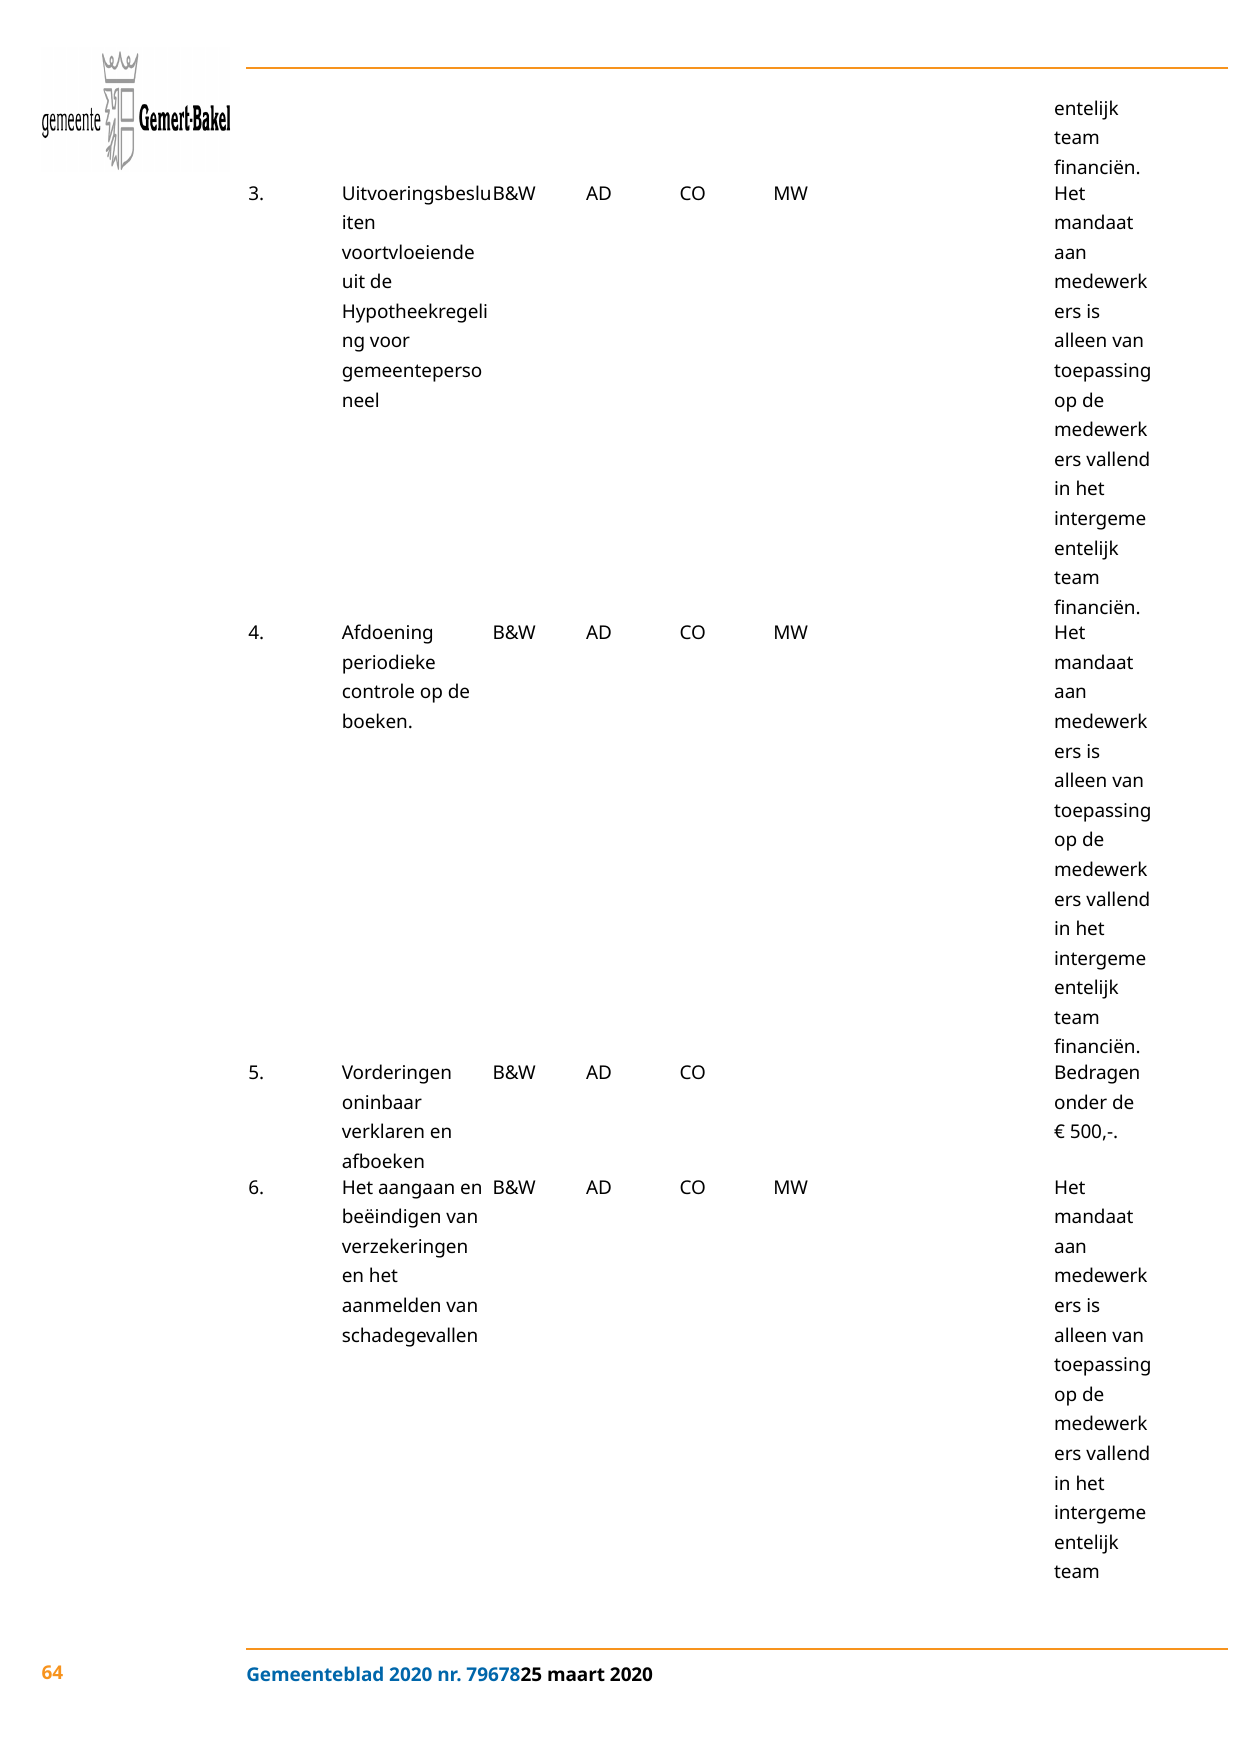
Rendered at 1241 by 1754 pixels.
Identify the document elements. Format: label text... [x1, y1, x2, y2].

table_cell Vorderingen oninbaar verklaren en afboeken [342, 1060, 492, 1174]
table_cell MW [773, 180, 867, 619]
table_cell 3. [248, 180, 342, 619]
table_cell [679, 95, 773, 180]
table_cell [773, 95, 867, 180]
table_cell Afdoening periodieke controle op de boeken. [342, 620, 492, 1059]
table_cell Uitvoeringsbesluiten voortvloeiende uit de Hypotheekregeling voor gemeentepersoneel [342, 180, 492, 619]
table_cell 4. [248, 620, 342, 1059]
table_cell [248, 95, 342, 180]
table_cell [773, 1060, 867, 1174]
table_cell [586, 95, 679, 180]
table_cell [342, 95, 492, 180]
table_cell Bedragen onder de € 500,-. [1054, 1060, 1152, 1174]
table_cell B&W [492, 1174, 586, 1584]
table_cell CO [679, 620, 773, 1059]
table_cell [960, 1060, 1054, 1174]
table_cell AD [586, 180, 679, 619]
table_cell Het mandaat aan medewerkers is alleen van toepassing op de medewerkers vallend in het intergemeentelijk team financiën. [1054, 620, 1152, 1059]
table_cell [867, 1060, 960, 1174]
table_cell 6. [248, 1174, 342, 1584]
table_cell [867, 95, 960, 180]
table_cell [960, 180, 1054, 619]
table_cell entelijk team financiën. [1054, 95, 1152, 180]
table_cell MW [773, 620, 867, 1059]
table_cell B&W [492, 180, 586, 619]
table_cell AD [586, 1060, 679, 1174]
table_cell [960, 1174, 1054, 1584]
table_cell [492, 95, 586, 180]
table_cell Het mandaat aan medewerkers is alleen van toepassing op de medewerkers vallend in het intergemeentelijk team [1054, 1174, 1152, 1584]
table_cell CO [679, 1060, 773, 1174]
table_cell [960, 95, 1054, 180]
table_cell Het aangaan en beëindigen van verzekeringen en het aanmelden van schadegevallen [342, 1174, 492, 1584]
table_cell [960, 620, 1054, 1059]
table_cell AD [586, 620, 679, 1059]
table_cell [867, 620, 960, 1059]
table_cell [867, 1174, 960, 1584]
table_cell B&W [492, 1060, 586, 1174]
picture [41, 47, 231, 172]
table_cell 5. [248, 1060, 342, 1174]
table_cell Het mandaat aan medewerkers is alleen van toepassing op de medewerkers vallend in het intergemeentelijk team financiën. [1054, 180, 1152, 619]
table_cell CO [679, 180, 773, 619]
table_cell CO [679, 1174, 773, 1584]
table_cell B&W [492, 620, 586, 1059]
table_cell AD [586, 1174, 679, 1584]
table_cell MW [773, 1174, 867, 1584]
table_cell [867, 180, 960, 619]
